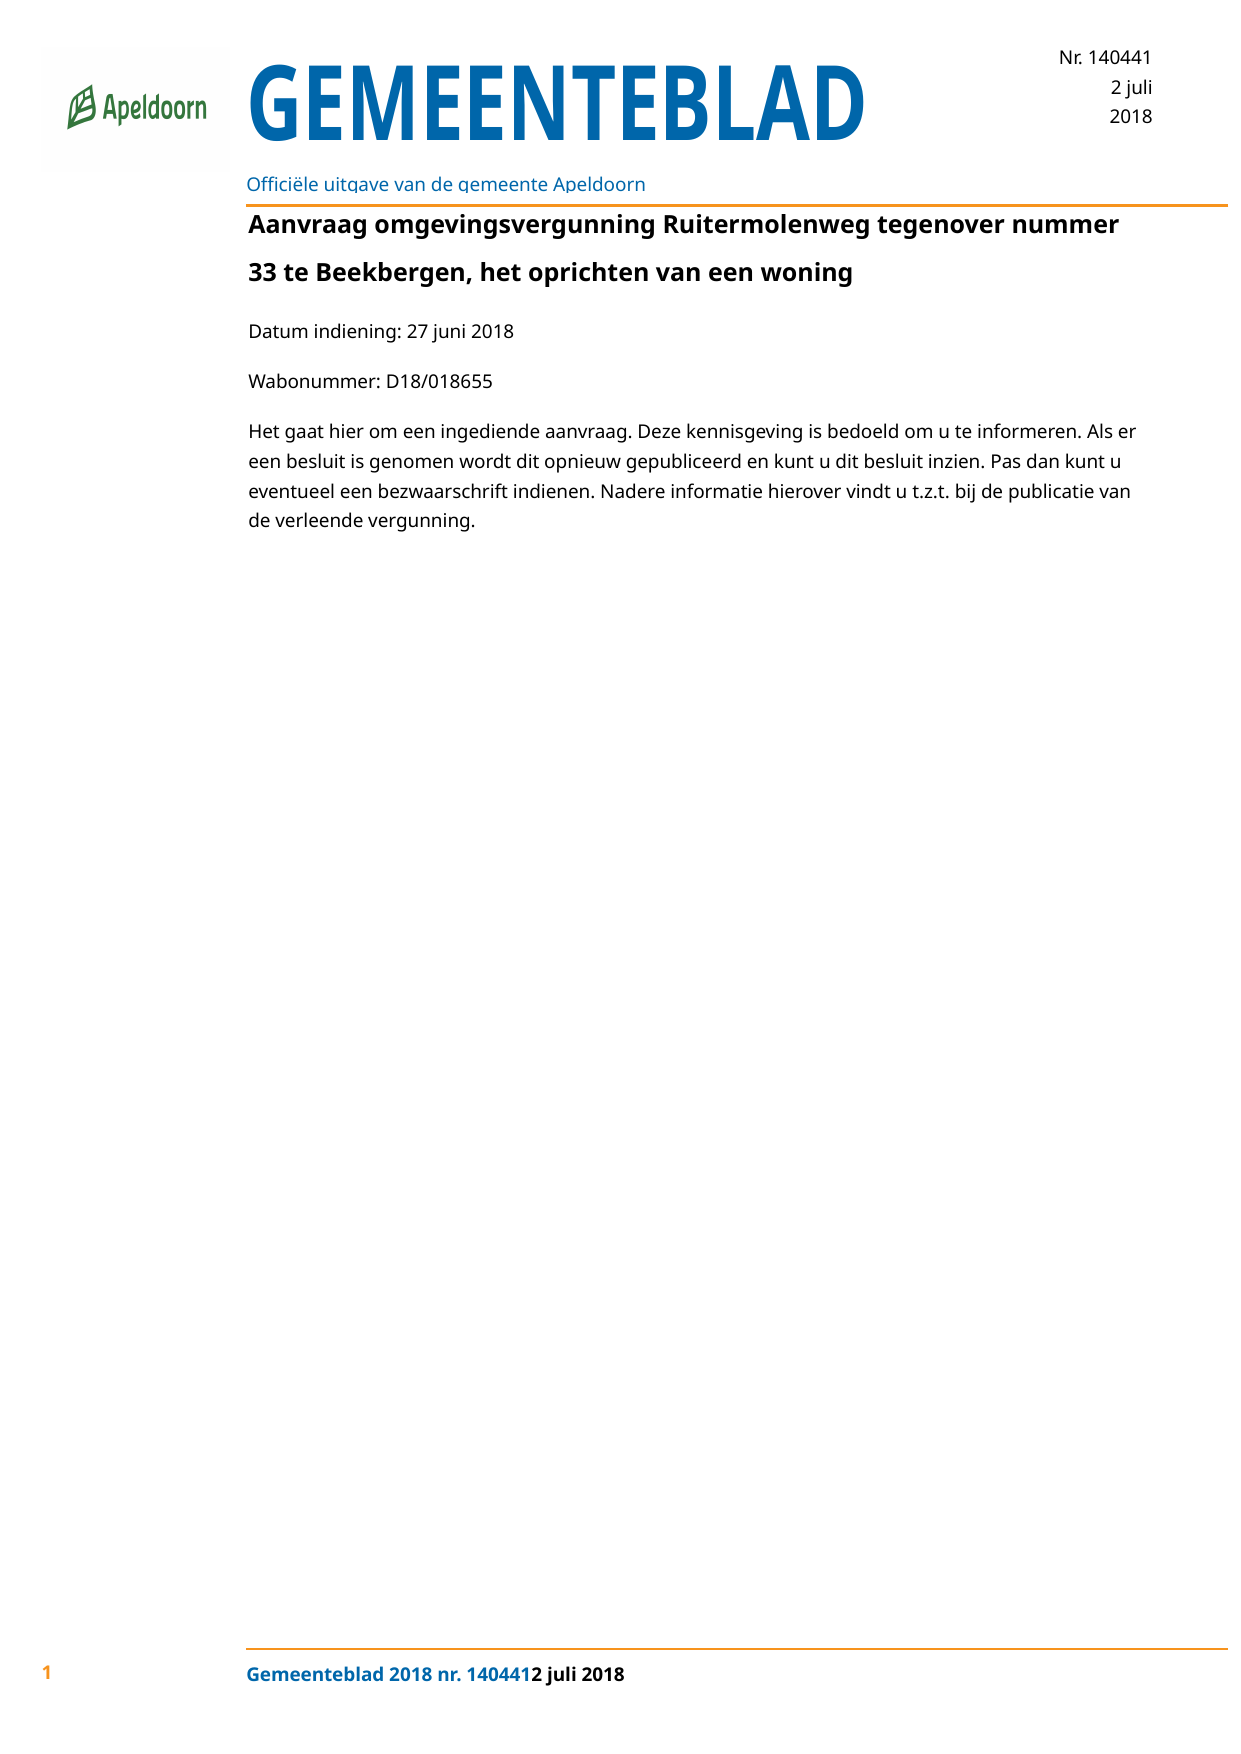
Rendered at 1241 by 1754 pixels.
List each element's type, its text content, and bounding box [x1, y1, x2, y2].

text Het gaat hier om een ingediende aanvraag. Deze kennisgeving is bedoeld om u te informeren. Als er een besluit is genomen wordt dit opnieuw gepubliceerd en kunt u dit besluit inzien. Pas dan kunt u eventueel een bezwaarschrift indienen. Nadere informatie hierover vindt u t.z.t. bij de publicatie van de verleende vergunning. [248, 419, 1152, 533]
text Wabonummer: D18/018655 [248, 368, 1152, 394]
text Datum indiening: 27 juni 2018 [248, 318, 1152, 344]
picture [41, 47, 231, 172]
text Aanvraag omgevingsvergunning Ruitermolenweg tegenover nummer 33 te Beekbergen, het oprichten van een woning [248, 207, 1152, 288]
